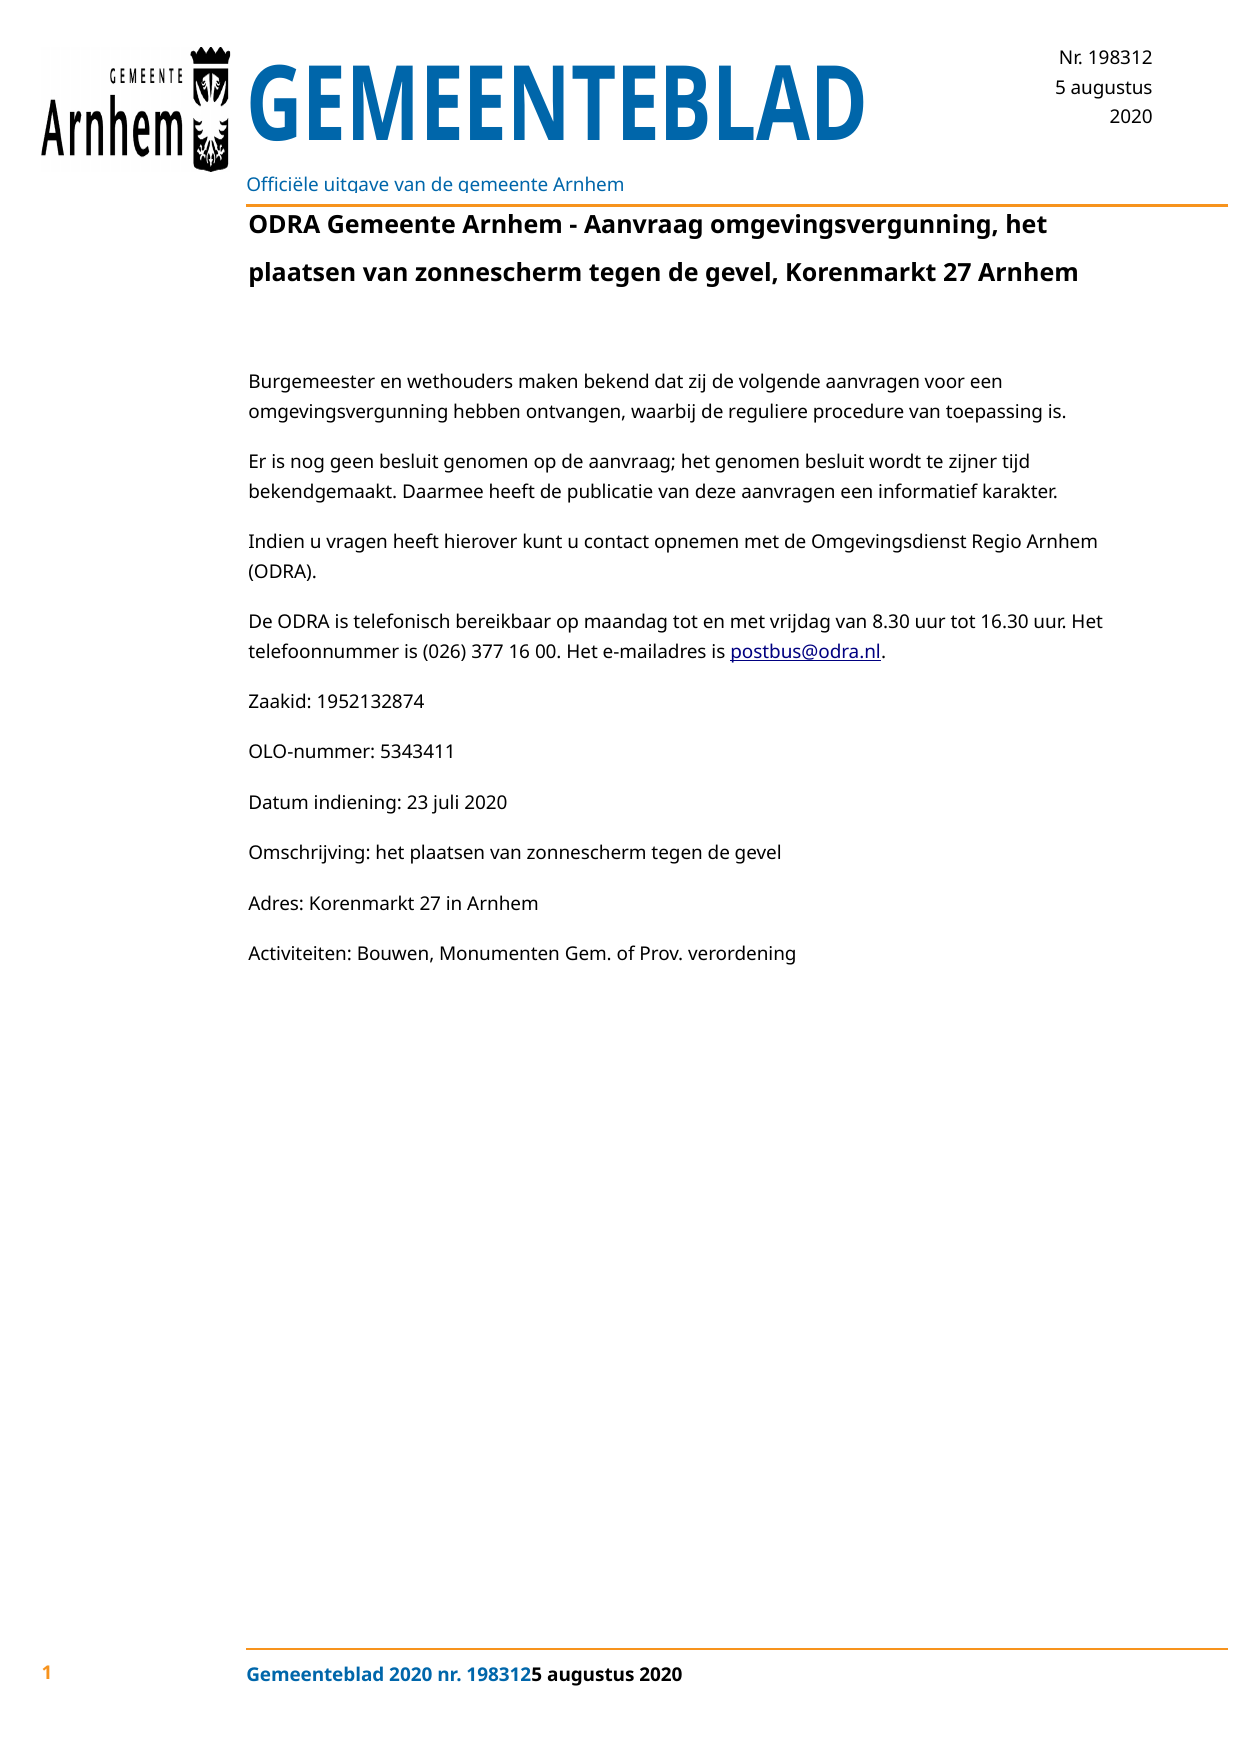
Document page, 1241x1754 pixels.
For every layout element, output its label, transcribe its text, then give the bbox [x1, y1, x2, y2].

text OLO-nummer: 5343411 [248, 739, 1152, 764]
text Burgemeester en wethouders maken bekend dat zij de volgende aanvragen voor een omgevingsvergunning hebben ontvangen, waarbij de reguliere procedure van toepassing is. [248, 368, 1152, 424]
text Activiteiten: Bouwen, Monumenten Gem. of Prov. verordening [248, 940, 1152, 966]
text Indien u vragen heeft hierover kunt u contact opnemen met de Omgevingsdienst Regio Arnhem (ODRA). [248, 528, 1152, 584]
text ODRA Gemeente Arnhem - Aanvraag omgevingsvergunning, het plaatsen van zonnescherm tegen de gevel, Korenmarkt 27 Arnhem [248, 207, 1152, 288]
picture [41, 47, 231, 172]
text De ODRA is telefonisch bereikbaar op maandag tot en met vrijdag van 8.30 uur tot 16.30 uur. Het telefoonnummer is (026) 377 16 00. Het e-mailadres is postbus@odra.nl. [248, 608, 1152, 664]
text Adres: Korenmarkt 27 in Arnhem [248, 890, 1152, 916]
text Er is nog geen besluit genomen op de aanvraag; het genomen besluit wordt te zijner tijd bekendgemaakt. Daarmee heeft de publicatie van deze aanvragen een informatief karakter. [248, 448, 1152, 504]
text Datum indiening: 23 juli 2020 [248, 789, 1152, 815]
text Omschrijving: het plaatsen van zonnescherm tegen de gevel [248, 839, 1152, 865]
text Zaakid: 1952132874 [248, 688, 1152, 714]
